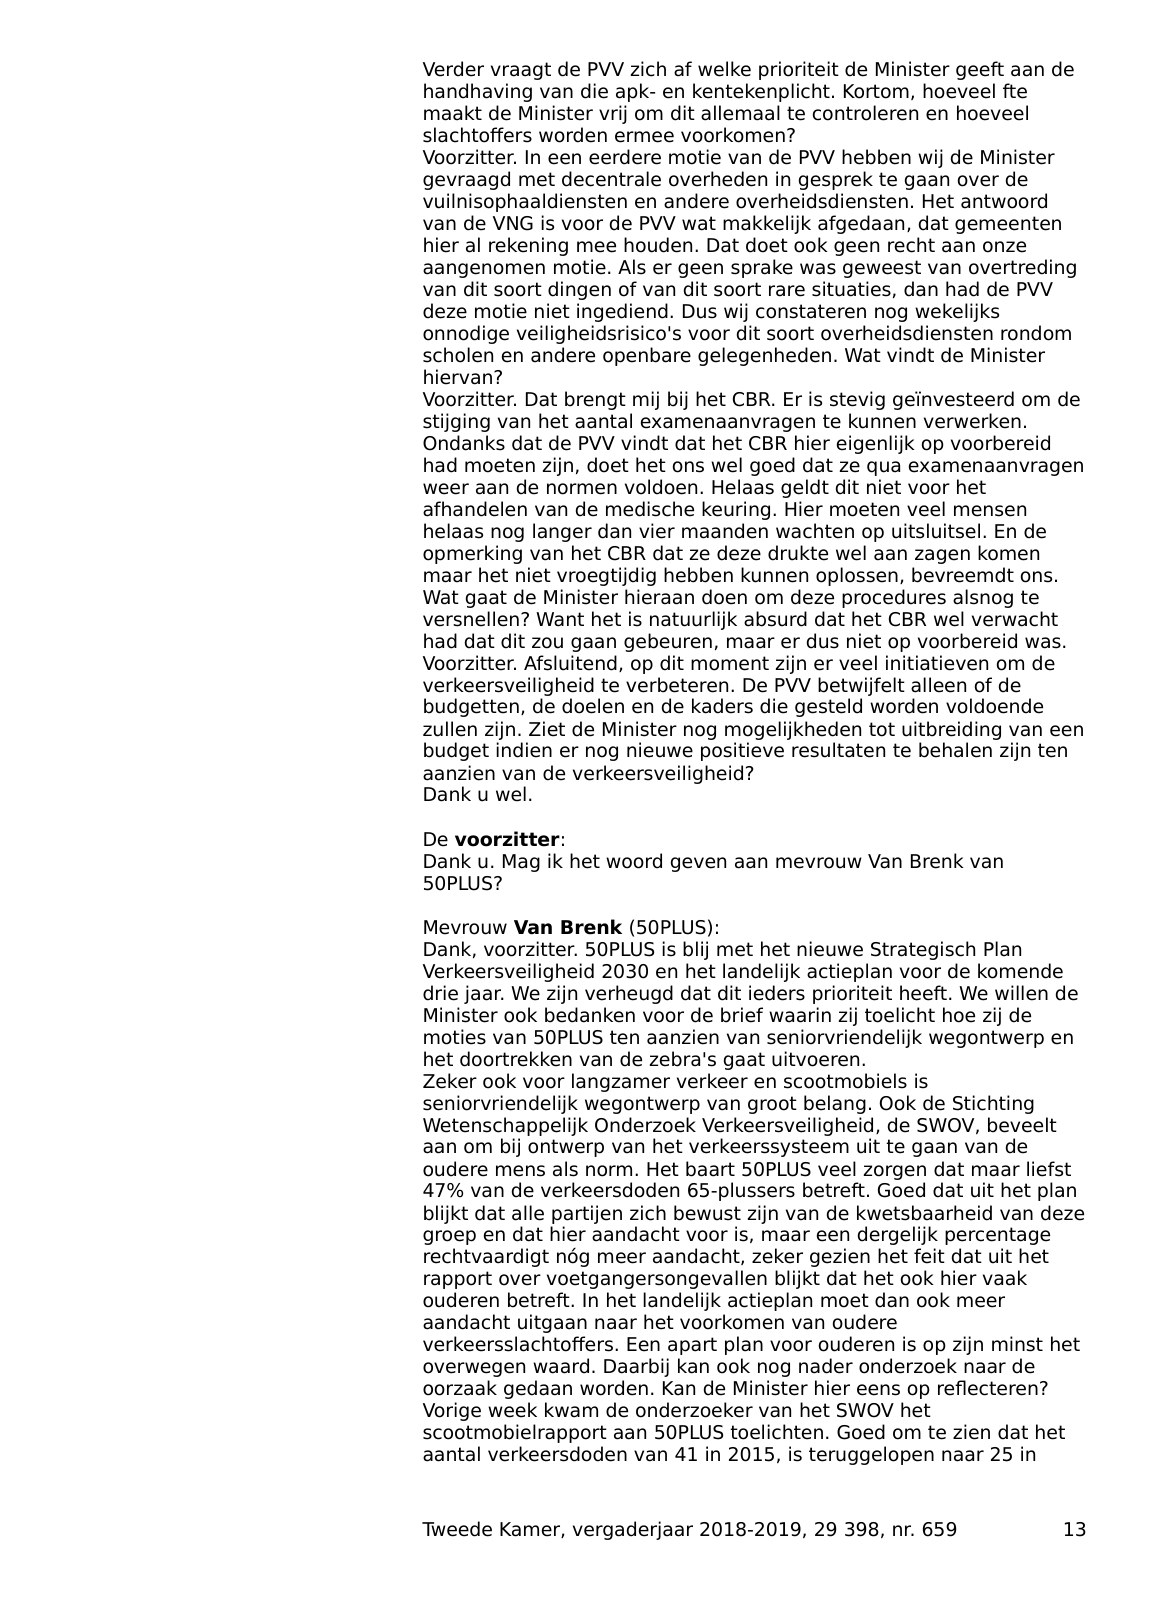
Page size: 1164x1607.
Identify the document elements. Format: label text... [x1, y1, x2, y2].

text Dank u wel. [422, 784, 1087, 806]
text Vorige week kwam de onderzoeker van het SWOV het scootmobielrapport aan 50PLUS toelichten. Goed om te zien dat het aantal verkeersdoden van 41 in 2015, is teruggelopen naar 25 in [422, 1400, 1087, 1466]
text Zeker ook voor langzamer verkeer en scootmobiels is seniorvriendelijk wegontwerp van groot belang. Ook de Stichting Wetenschappelijk Onderzoek Verkeersveiligheid, de SWOV, beveelt aan om bij ontwerp van het verkeerssysteem uit te gaan van de oudere mens als norm. Het baart 50PLUS veel zorgen dat maar liefst 47% van de verkeersdoden 65-plussers betreft. Goed dat uit het plan blijkt dat alle partijen zich bewust zijn van de kwetsbaarheid van deze groep en dat hier aandacht voor is, maar een dergelijk percentage rechtvaardigt nóg meer aandacht, zeker gezien het feit dat uit het rapport over voetgangersongevallen blijkt dat het ook hier vaak ouderen betreft. In het landelijk actieplan moet dan ook meer aandacht uitgaan naar het voorkomen van oudere verkeersslachtoffers. Een apart plan voor ouderen is op zijn minst het overwegen waard. Daarbij kan ook nog nader onderzoek naar de oorzaak gedaan worden. Kan de Minister hier eens op reflecteren? [422, 1071, 1087, 1400]
text Voorzitter. Afsluitend, op dit moment zijn er veel initiatieven om de verkeersveiligheid te verbeteren. De PVV betwijfelt alleen of de budgetten, de doelen en de kaders die gesteld worden voldoende zullen zijn. Ziet de Minister nog mogelijkheden tot uitbreiding van een budget indien er nog nieuwe positieve resultaten te behalen zijn ten aanzien van de verkeersveiligheid? [422, 652, 1087, 784]
text Voorzitter. In een eerdere motie van de PVV hebben wij de Minister gevraagd met decentrale overheden in gesprek te gaan over de vuilnisophaaldiensten en andere overheidsdiensten. Het antwoord van de VNG is voor de PVV wat makkelijk afgedaan, dat gemeenten hier al rekening mee houden. Dat doet ook geen recht aan onze aangenomen motie. Als er geen sprake was geweest van overtreding van dit soort dingen of van dit soort rare situaties, dan had de PVV deze motie niet ingediend. Dus wij constateren nog wekelijks onnodige veiligheidsrisico's voor dit soort overheidsdiensten rondom scholen en andere openbare gelegenheden. Wat vindt de Minister hiervan? [422, 147, 1087, 389]
text Mevrouw Van Brenk (50PLUS): [422, 917, 1087, 939]
text Dank u. Mag ik het woord geven aan mevrouw Van Brenk van 50PLUS? [422, 851, 1087, 894]
text Voorzitter. Dat brengt mij bij het CBR. Er is stevig geïnvesteerd om de stijging van het aantal examenaanvragen te kunnen verwerken. Ondanks dat de PVV vindt dat het CBR hier eigenlijk op voorbereid had moeten zijn, doet het ons wel goed dat ze qua examenaanvragen weer aan de normen voldoen. Helaas geldt dit niet voor het afhandelen van de medische keuring. Hier moeten veel mensen helaas nog langer dan vier maanden wachten op uitsluitsel. En de opmerking van het CBR dat ze deze drukte wel aan zagen komen maar het niet vroegtijdig hebben kunnen oplossen, bevreemdt ons. Wat gaat de Minister hieraan doen om deze procedures alsnog te versnellen? Want het is natuurlijk absurd dat het CBR wel verwacht had dat dit zou gaan gebeuren, maar er dus niet op voorbereid was. [422, 389, 1087, 652]
text Verder vraagt de PVV zich af welke prioriteit de Minister geeft aan de handhaving van die apk- en kentekenplicht. Kortom, hoeveel fte maakt de Minister vrij om dit allemaal te controleren en hoeveel slachtoffers worden ermee voorkomen? [422, 59, 1087, 147]
text De voorzitter: [422, 828, 1087, 851]
text Dank, voorzitter. 50PLUS is blij met het nieuwe Strategisch Plan Verkeersveiligheid 2030 en het landelijk actieplan voor de komende drie jaar. We zijn verheugd dat dit ieders prioriteit heeft. We willen de Minister ook bedanken voor de brief waarin zij toelicht hoe zij de moties van 50PLUS ten aanzien van seniorvriendelijk wegontwerp en het doortrekken van de zebra's gaat uitvoeren. [422, 939, 1087, 1071]
